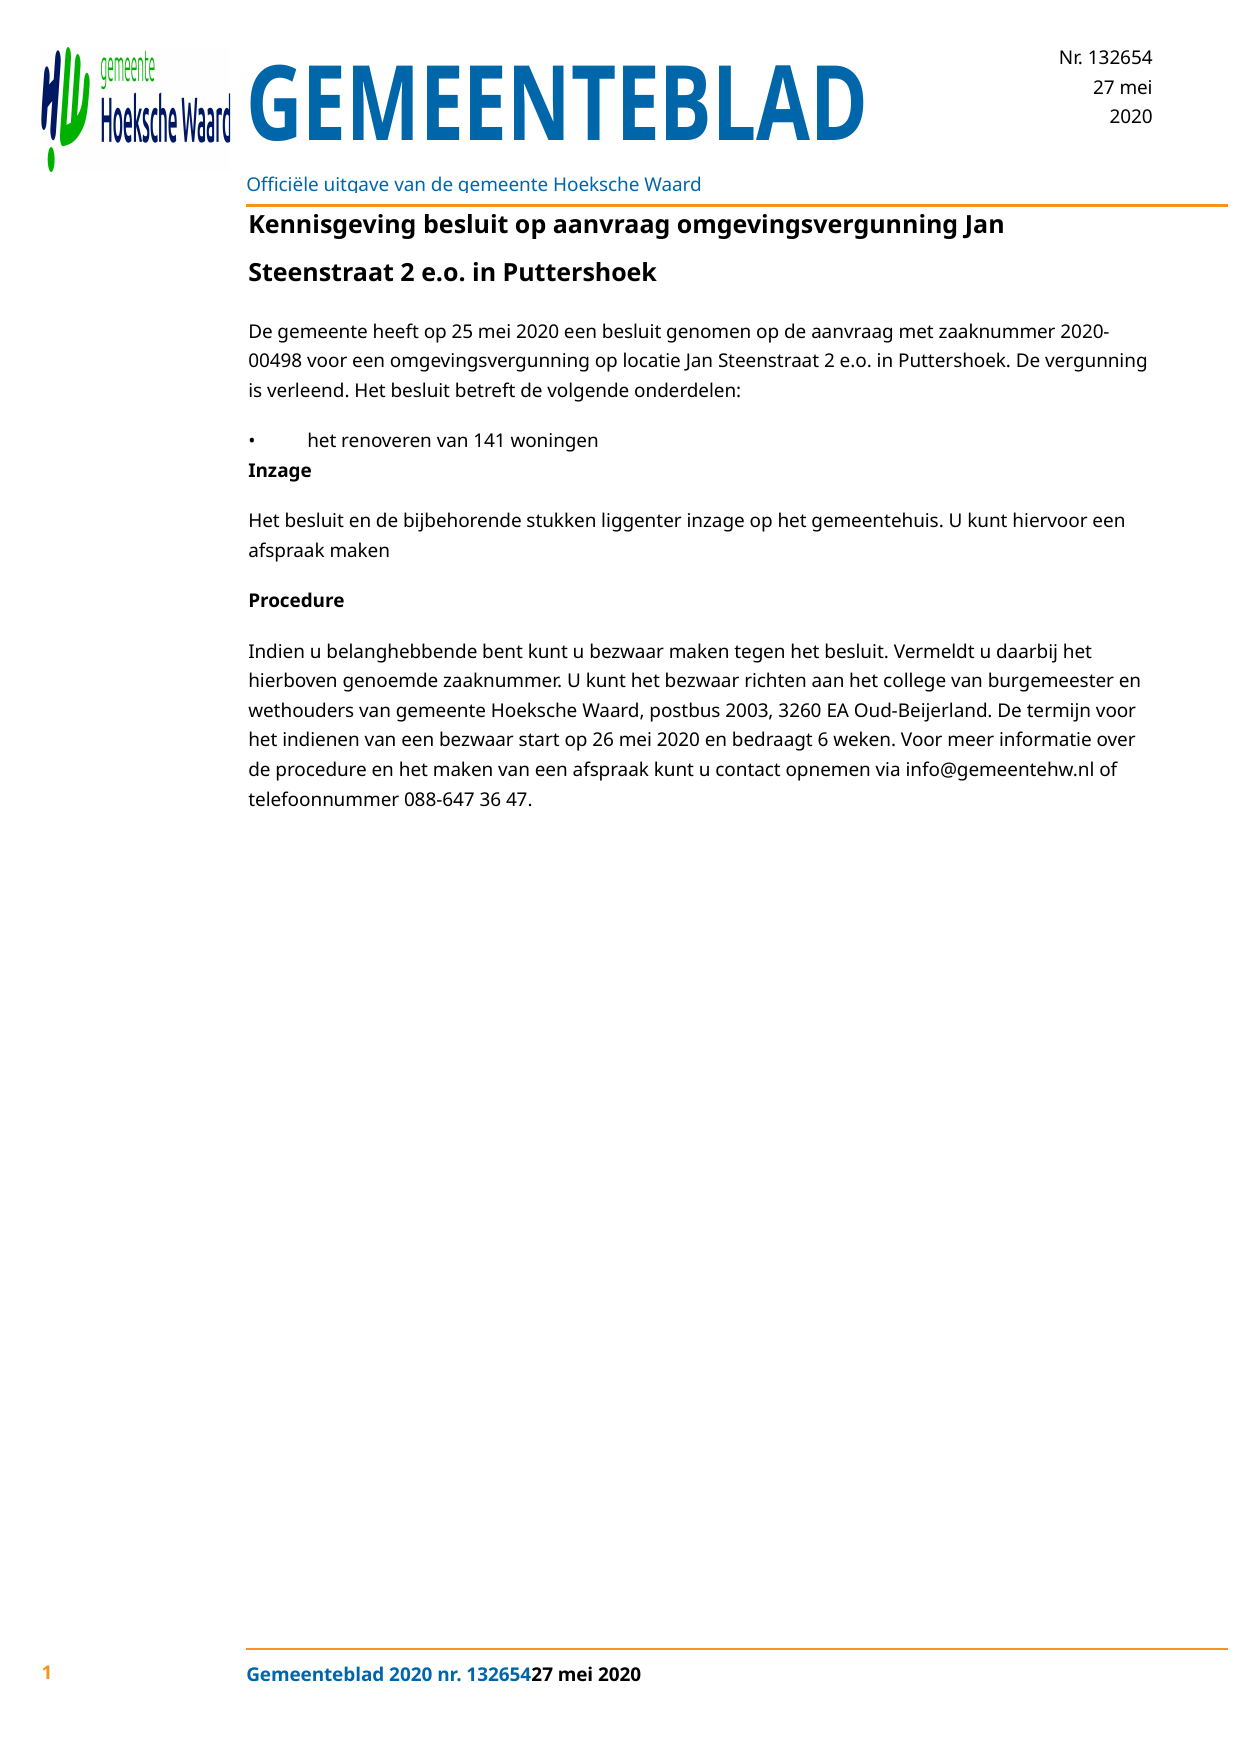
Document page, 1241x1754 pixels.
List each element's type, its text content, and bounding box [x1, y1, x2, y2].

text Kennisgeving besluit op aanvraag omgevingsvergunning Jan Steenstraat 2 e.o. in Puttershoek [248, 207, 1152, 288]
list het renoveren van 141 woningen [248, 427, 1152, 453]
text Inzage [248, 457, 1152, 483]
picture [41, 47, 231, 172]
text Het besluit en de bijbehorende stukken liggenter inzage op het gemeentehuis. U kunt hiervoor een afspraak maken [248, 507, 1152, 563]
text Indien u belanghebbende bent kunt u bezwaar maken tegen het besluit. Vermeldt u daarbij het hierboven genoemde zaaknummer. U kunt het bezwaar richten aan het college van burgemeester en wethouders van gemeente Hoeksche Waard, postbus 2003, 3260 EA Oud-Beijerland. De termijn voor het indienen van een bezwaar start op 26 mei 2020 en bedraagt 6 weken. Voor meer informatie over de procedure en het maken van een afspraak kunt u contact opnemen via info@gemeentehw.nl of telefoonnummer 088-647 36 47. [248, 638, 1152, 812]
text De gemeente heeft op 25 mei 2020 een besluit genomen op de aanvraag met zaaknummer 2020-00498 voor een omgevingsvergunning op locatie Jan Steenstraat 2 e.o. in Puttershoek. De vergunning is verleend. Het besluit betreft de volgende onderdelen: [248, 318, 1152, 403]
text Procedure [248, 587, 1152, 613]
